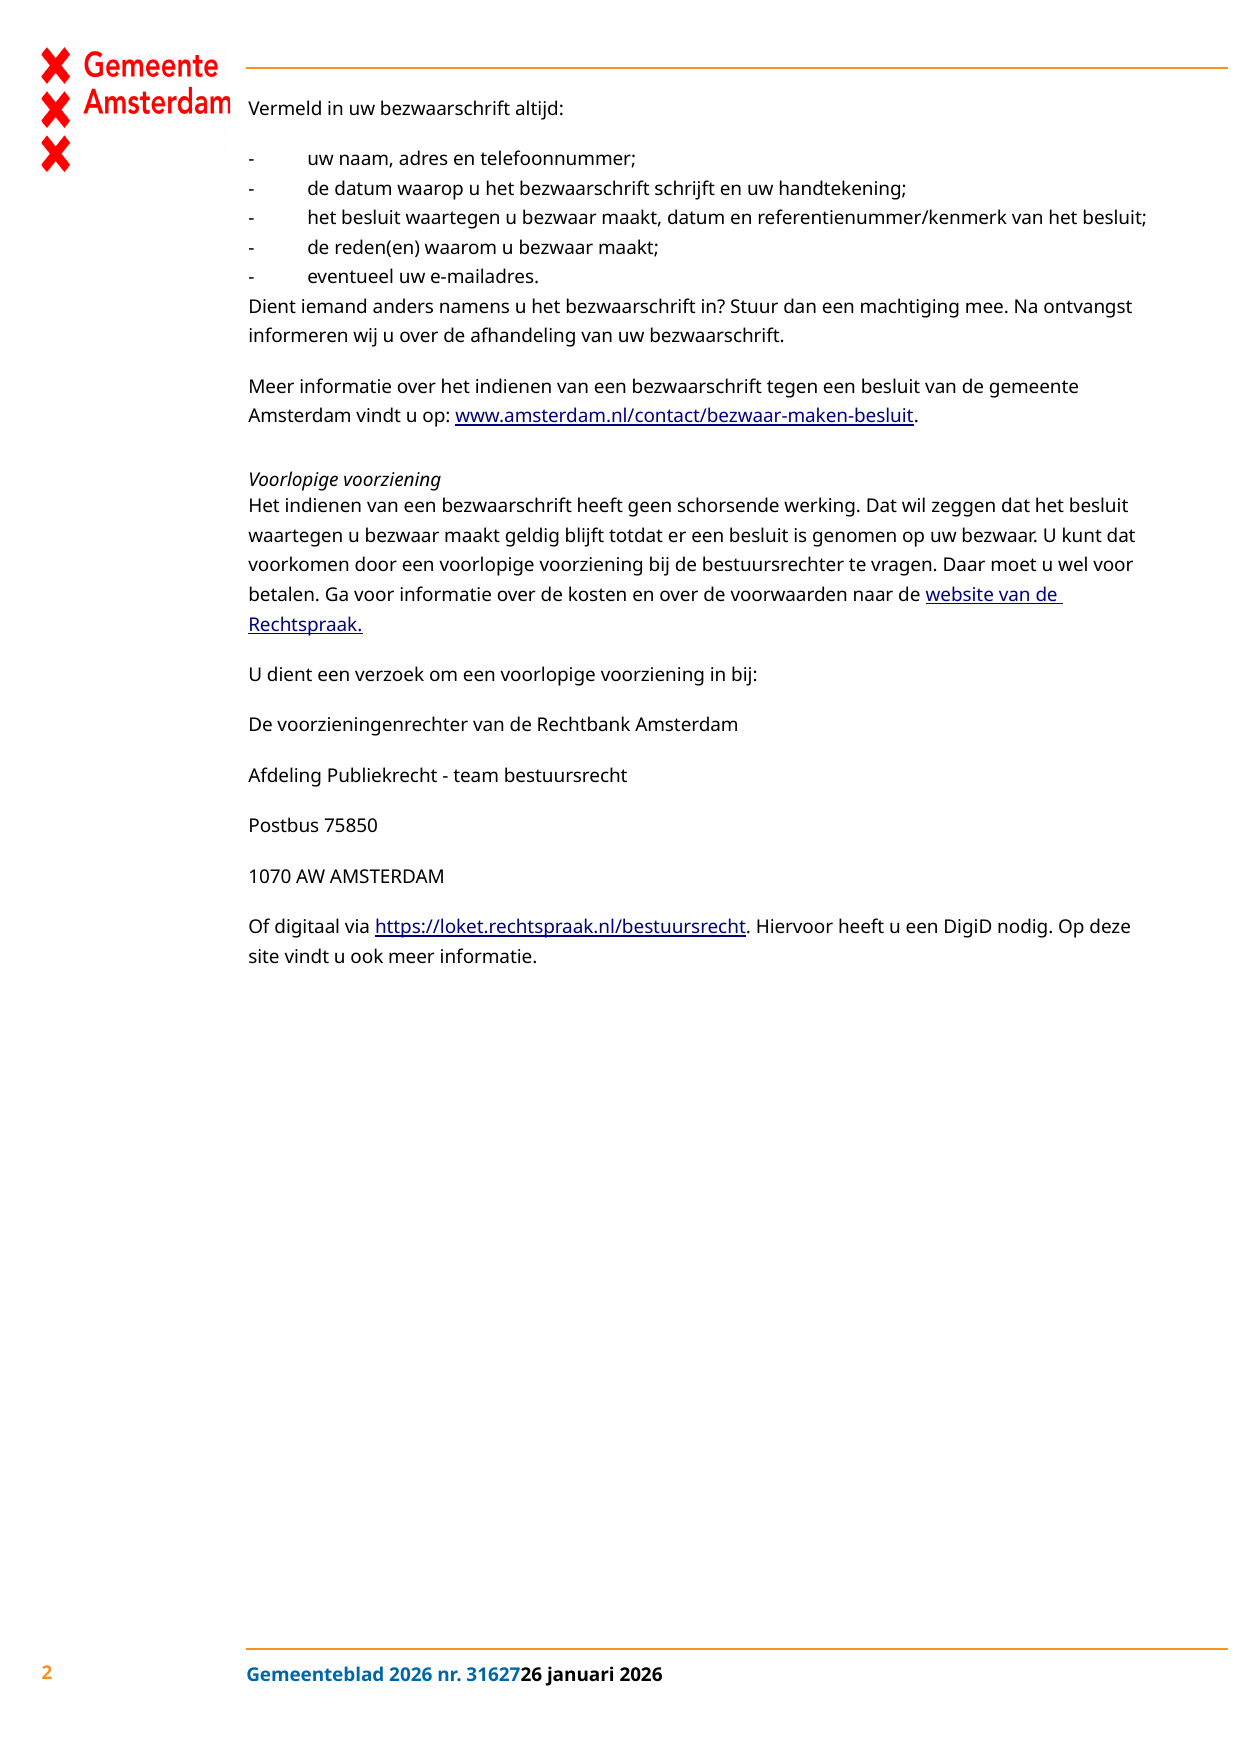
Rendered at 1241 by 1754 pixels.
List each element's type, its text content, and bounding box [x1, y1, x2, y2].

text Het indienen van een bezwaarschrift heeft geen schorsende werking. Dat wil zeggen dat het besluit waartegen u bezwaar maakt geldig blijft totdat er een besluit is genomen op uw bezwaar. U kunt dat voorkomen door een voorlopige voorziening bij de bestuursrechter te vragen. Daar moet u wel voor betalen. Ga voor informatie over de kosten en over de voorwaarden naar de website van de Rechtspraak. [248, 492, 1152, 636]
text Dient iemand anders namens u het bezwaarschrift in? Stuur dan een machtiging mee. Na ontvangst informeren wij u over de afhandeling van uw bezwaarschrift. [248, 293, 1152, 348]
text 1070 AW AMSTERDAM [248, 863, 1152, 888]
text U dient een verzoek om een voorlopige voorziening in bij: [248, 661, 1152, 687]
text Meer informatie over het indienen van een bezwaarschrift tegen een besluit van de gemeente Amsterdam vindt u op: www.amsterdam.nl/contact/bezwaar-maken-besluit. [248, 373, 1152, 428]
list de datum waarop u het bezwaarschrift schrijft en uw handtekening; [248, 175, 1152, 201]
text Vermeld in uw bezwaarschrift altijd: [248, 95, 1152, 121]
picture [41, 47, 231, 172]
list het besluit waartegen u bezwaar maakt, datum en referentienummer/kenmerk van het besluit; [248, 204, 1152, 230]
text Postbus 75850 [248, 812, 1152, 838]
list uw naam, adres en telefoonnummer; [248, 145, 1152, 171]
text De voorzieningenrechter van de Rechtbank Amsterdam [248, 712, 1152, 737]
text Of digitaal via https://loket.rechtspraak.nl/bestuursrecht. Hiervoor heeft u een DigiD nodig. Op deze site vindt u ook meer informatie. [248, 913, 1152, 968]
text Voorlopige voorziening [248, 467, 1152, 492]
text Afdeling Publiekrecht - team bestuursrecht [248, 762, 1152, 788]
list de reden(en) waarom u bezwaar maakt; [248, 234, 1152, 260]
list eventueel uw e-mailadres. [248, 263, 1152, 289]
